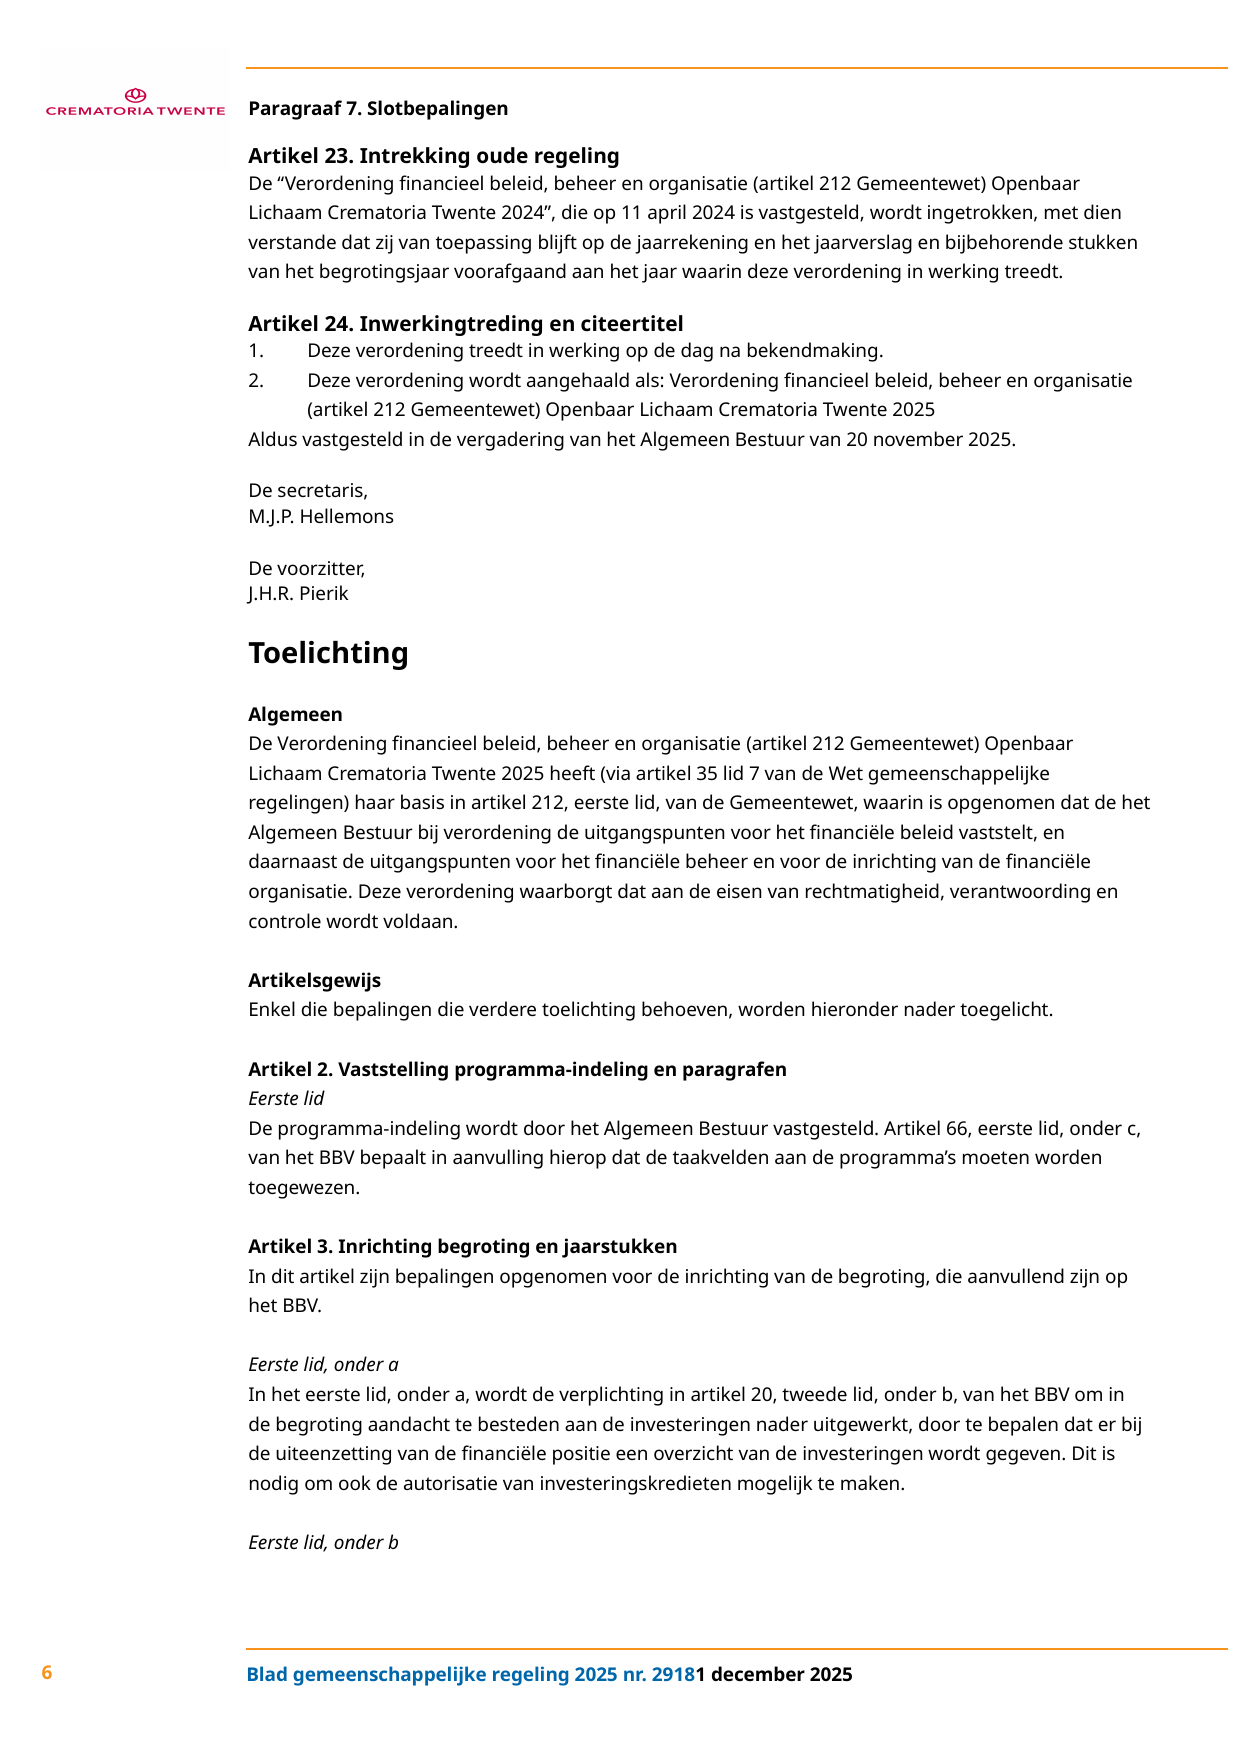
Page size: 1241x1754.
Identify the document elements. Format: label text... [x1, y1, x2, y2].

text Eerste lid, onder a [248, 1352, 1152, 1377]
text Eerste lid, onder b [248, 1529, 1152, 1555]
text Paragraaf 7. Slotbepalingen [248, 95, 1152, 121]
text In dit artikel zijn bepalingen opgenomen voor de inrichting van de begroting, die aanvullend zijn op het BBV. [248, 1263, 1152, 1318]
list Deze verordening wordt aangehaald als: Verordening financieel beleid, beheer en organisatie (artikel 212 Gemeentewet) Openbaar Lichaam Crematoria Twente 2025 [248, 367, 1152, 422]
text Artikel 3. Inrichting begroting en jaarstukken [248, 1233, 1152, 1259]
text Aldus vastgesteld in de vergadering van het Algemeen Bestuur van 20 november 2025. [248, 426, 1152, 452]
text De programma-indeling wordt door het Algemeen Bestuur vastgesteld. Artikel 66, eerste lid, onder c, van het BBV bepaalt in aanvulling hierop dat de taakvelden aan de programma’s moeten worden toegewezen. [248, 1115, 1152, 1200]
text Artikel 24. Inwerkingtreding en citeertitel [248, 309, 1152, 337]
text De voorzitter, [248, 555, 1152, 581]
text De secretaris, [248, 478, 1152, 503]
text De “Verordening financieel beleid, beheer en organisatie (artikel 212 Gemeentewet) Openbaar Lichaam Crematoria Twente 2024”, die op 11 april 2024 is vastgesteld, wordt ingetrokken, met dien verstande dat zij van toepassing blijft op de jaarrekening en het jaarverslag en bijbehorende stukken van het begrotingsjaar voorafgaand aan het jaar waarin deze verordening in werking treedt. [248, 170, 1152, 284]
text Artikel 2. Vaststelling programma-indeling en paragrafen [248, 1056, 1152, 1082]
text J.H.R. Pierik [248, 581, 1152, 606]
picture [41, 47, 231, 172]
text Artikel 23. Intrekking oude regeling [248, 141, 1152, 170]
text De Verordening financieel beleid, beheer en organisatie (artikel 212 Gemeentewet) Openbaar Lichaam Crematoria Twente 2025 heeft (via artikel 35 lid 7 van de Wet gemeenschappelijke regelingen) haar basis in artikel 212, eerste lid, van de Gemeentewet, waarin is opgenomen dat de het Algemeen Bestuur bij verordening de uitgangspunten voor het financiële beleid vaststelt, en daarnaast de uitgangspunten voor het financiële beheer en voor de inrichting van de financiële organisatie. Deze verordening waarborgt dat aan de eisen van rechtmatigheid, verantwoording en controle wordt voldaan. [248, 730, 1152, 934]
text M.J.P. Hellemons [248, 503, 1152, 529]
text In het eerste lid, onder a, wordt de verplichting in artikel 20, tweede lid, onder b, van het BBV om in de begroting aandacht te besteden aan de investeringen nader uitgewerkt, door te bepalen dat er bij de uiteenzetting van de financiële positie een overzicht van de investeringen wordt gegeven. Dit is nodig om ook de autorisatie van investeringskredieten mogelijk te maken. [248, 1381, 1152, 1496]
text Toelichting [248, 632, 1152, 672]
text Artikelsgewijs [248, 967, 1152, 993]
text Algemeen [248, 701, 1152, 727]
text Enkel die bepalingen die verdere toelichting behoeven, worden hieronder nader toegelicht. [248, 997, 1152, 1022]
list Deze verordening treedt in werking op de dag na bekendmaking. [248, 337, 1152, 363]
text Eerste lid [248, 1085, 1152, 1111]
